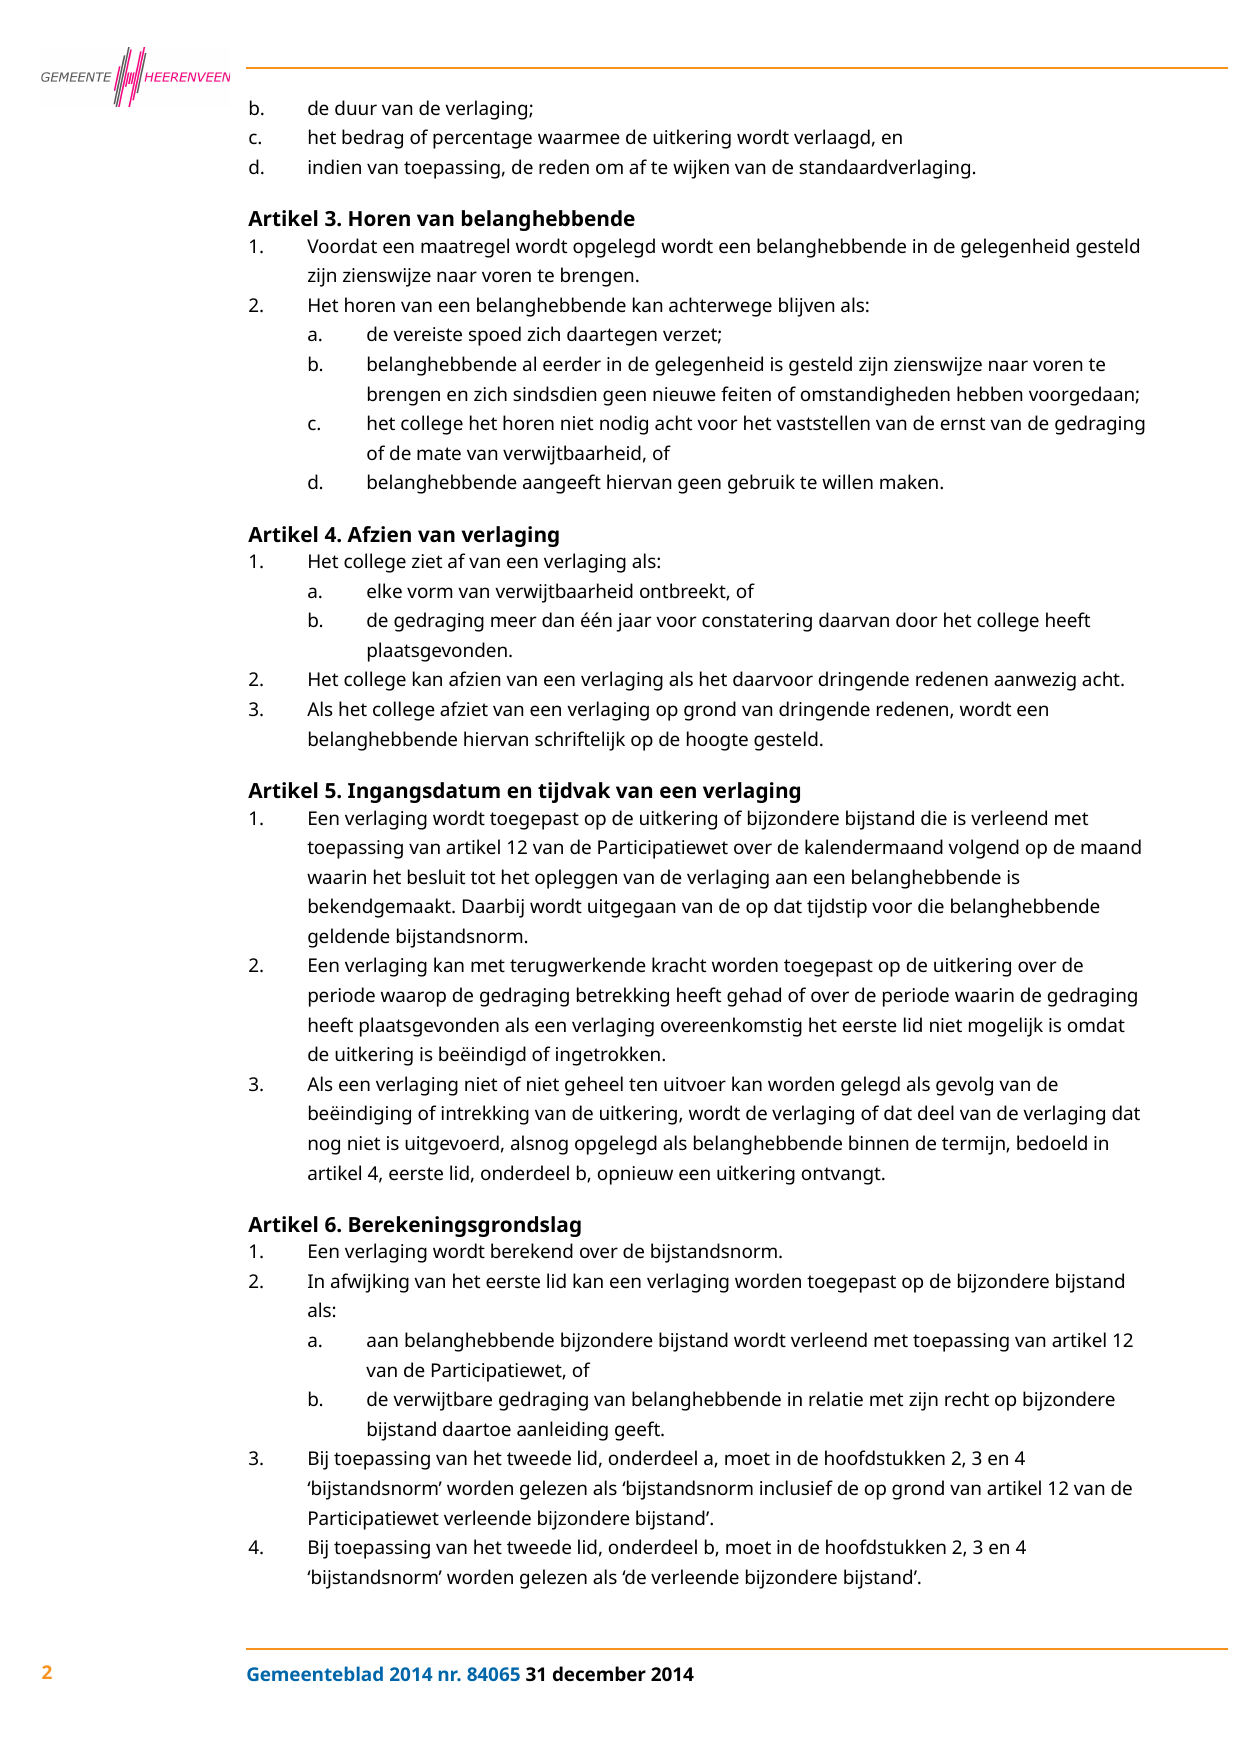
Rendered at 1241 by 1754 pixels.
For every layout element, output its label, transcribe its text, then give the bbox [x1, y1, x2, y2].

list Het horen van een belanghebbende kan achterwege blijven als: [248, 292, 1152, 318]
picture [41, 47, 231, 107]
list belanghebbende aangeeft hiervan geen gebruik te willen maken. [307, 469, 1152, 495]
list Bij toepassing van het tweede lid, onderdeel b, moet in de hoofdstukken 2, 3 en 4 ‘bijstandsnorm’ worden gelezen als ‘de verleende bijzondere bijstand’. [248, 1534, 1152, 1590]
list Als het college afziet van een verlaging op grond van dringende redenen, wordt een belanghebbende hiervan schriftelijk op de hoogte gesteld. [248, 696, 1152, 752]
list Een verlaging wordt berekend over de bijstandsnorm. [248, 1238, 1152, 1264]
list Een verlaging kan met terugwerkende kracht worden toegepast op de uitkering over de periode waarop de gedraging betrekking heeft gehad of over de periode waarin de gedraging heeft plaatsgevonden als een verlaging overeenkomstig het eerste lid niet mogelijk is omdat de uitkering is beëindigd of ingetrokken. [248, 953, 1152, 1067]
list Bij toepassing van het tweede lid, onderdeel a, moet in de hoofdstukken 2, 3 en 4 ‘bijstandsnorm’ worden gelezen als ‘bijstandsnorm inclusief de op grond van artikel 12 van de Participatiewet verleende bijzondere bijstand’. [248, 1446, 1152, 1531]
list elke vorm van verwijtbaarheid ontbreekt, of [307, 578, 1152, 604]
text Artikel 4. Afzien van verlaging [248, 520, 1152, 548]
text Artikel 5. Ingangsdatum en tijdvak van een verlaging [248, 776, 1152, 805]
list indien van toepassing, de reden om af te wijken van de standaardverlaging. [248, 154, 1152, 180]
list de vereiste spoed zich daartegen verzet; [307, 322, 1152, 347]
text Artikel 6. Berekeningsgrondslag [248, 1210, 1152, 1238]
list het bedrag of percentage waarmee de uitkering wordt verlaagd, en [248, 124, 1152, 150]
list Als een verlaging niet of niet geheel ten uitvoer kan worden gelegd als gevolg van de beëindiging of intrekking van de uitkering, wordt de verlaging of dat deel van de verlaging dat nog niet is uitgevoerd, alsnog opgelegd als belanghebbende binnen de termijn, bedoeld in artikel 4, eerste lid, onderdeel b, opnieuw een uitkering ontvangt. [248, 1071, 1152, 1185]
text Artikel 3. Horen van belanghebbende [248, 204, 1152, 233]
list de duur van de verlaging; [248, 95, 1152, 121]
list In afwijking van het eerste lid kan een verlaging worden toegepast op de bijzondere bijstand als: [248, 1268, 1152, 1323]
list Voordat een maatregel wordt opgelegd wordt een belanghebbende in de gelegenheid gesteld zijn zienswijze naar voren te brengen. [248, 233, 1152, 288]
list de verwijtbare gedraging van belanghebbende in relatie met zijn recht op bijzondere bijstand daartoe aanleiding geeft. [307, 1386, 1152, 1442]
list Het college kan afzien van een verlaging als het daarvoor dringende redenen aanwezig acht. [248, 667, 1152, 692]
list de gedraging meer dan één jaar voor constatering daarvan door het college heeft plaatsgevonden. [307, 607, 1152, 663]
list aan belanghebbende bijzondere bijstand wordt verleend met toepassing van artikel 12 van de Participatiewet, of [307, 1327, 1152, 1383]
list Een verlaging wordt toegepast op de uitkering of bijzondere bijstand die is verleend met toepassing van artikel 12 van de Participatiewet over de kalendermaand volgend op de maand waarin het besluit tot het opleggen van de verlaging aan een belanghebbende is bekendgemaakt. Daarbij wordt uitgegaan van de op dat tijdstip voor die belanghebbende geldende bijstandsnorm. [248, 805, 1152, 949]
list Het college ziet af van een verlaging als: [248, 548, 1152, 574]
list belanghebbende al eerder in de gelegenheid is gesteld zijn zienswijze naar voren te brengen en zich sindsdien geen nieuwe feiten of omstandigheden hebben voorgedaan; [307, 351, 1152, 406]
list het college het horen niet nodig acht voor het vaststellen van de ernst van de gedraging of de mate van verwijtbaarheid, of [307, 410, 1152, 466]
